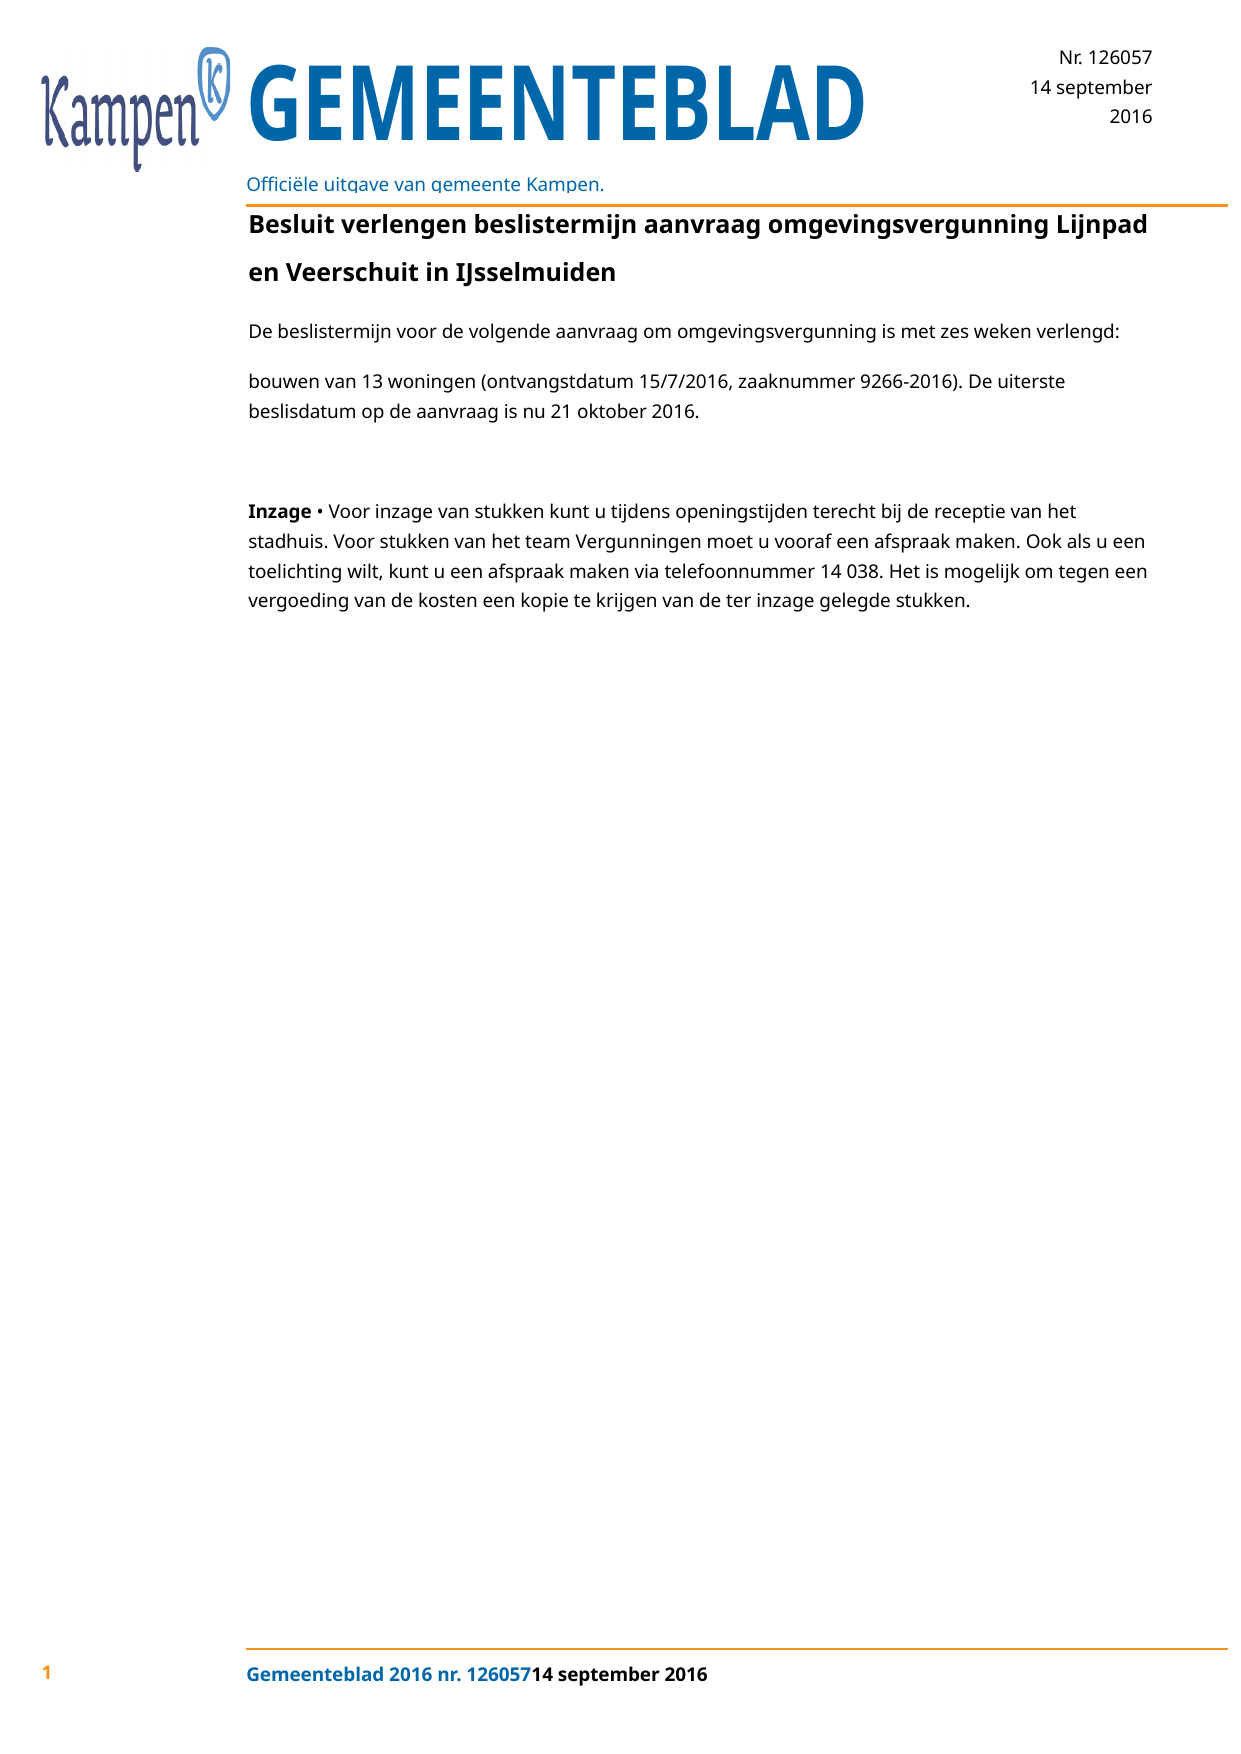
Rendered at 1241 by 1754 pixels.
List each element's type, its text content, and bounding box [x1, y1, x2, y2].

text Besluit verlengen beslistermijn aanvraag omgevingsvergunning Lijnpad en Veerschuit in IJsselmuiden [248, 207, 1152, 288]
picture [41, 47, 231, 172]
text Inzage • Voor inzage van stukken kunt u tijdens openingstijden terecht bij de receptie van het stadhuis. Voor stukken van het team Vergunningen moet u vooraf een afspraak maken. Ook als u een toelichting wilt, kunt u een afspraak maken via telefoonnummer 14 038. Het is mogelijk om tegen een vergoeding van de kosten een kopie te krijgen van de ter inzage gelegde stukken. [248, 499, 1152, 613]
text bouwen van 13 woningen (ontvangstdatum 15/7/2016, zaaknummer 9266-2016). De uiterste beslisdatum op de aanvraag is nu 21 oktober 2016. [248, 368, 1152, 424]
text De beslistermijn voor de volgende aanvraag om omgevingsvergunning is met zes weken verlengd: [248, 318, 1152, 344]
